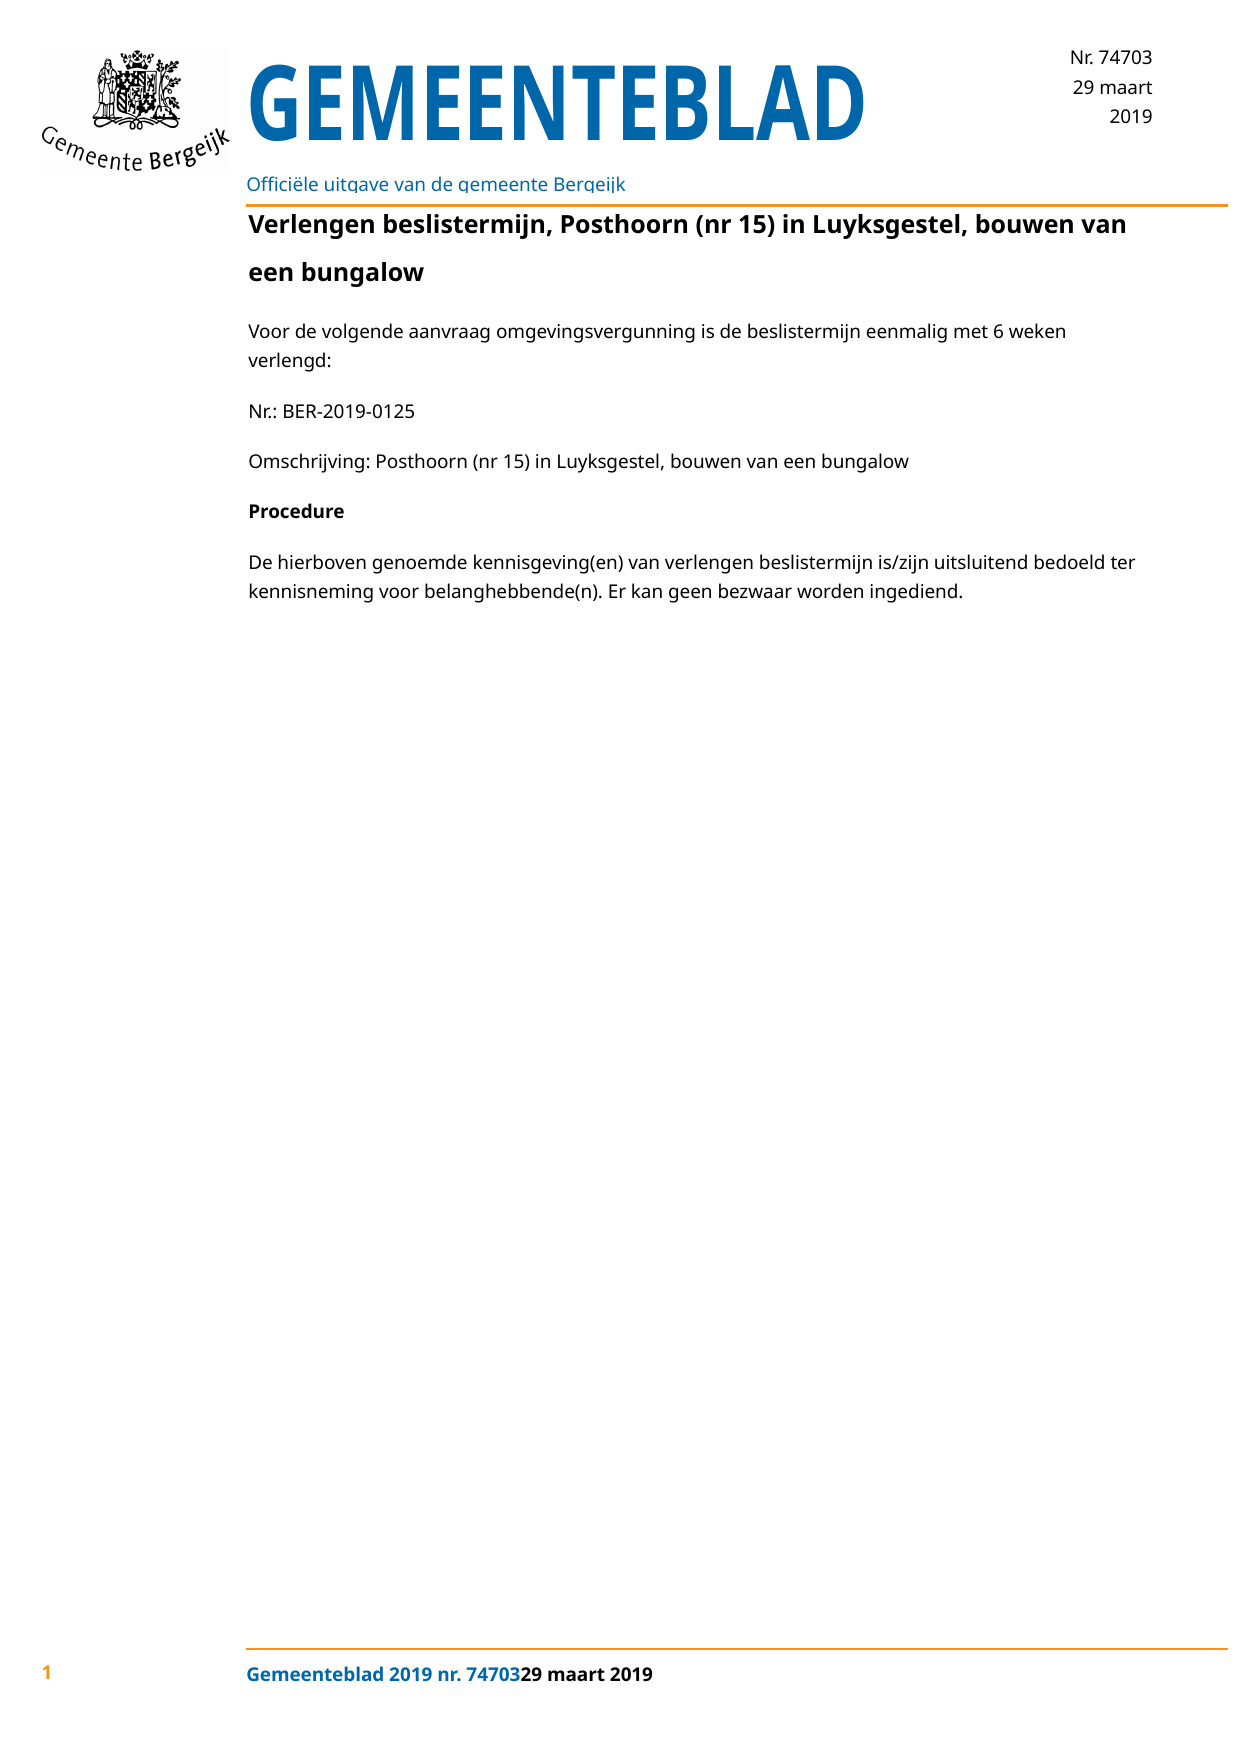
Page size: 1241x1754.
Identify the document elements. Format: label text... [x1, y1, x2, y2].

text Procedure [248, 499, 1152, 524]
text De hierboven genoemde kennisgeving(en) van verlengen beslistermijn is/zijn uitsluitend bedoeld ter kennisneming voor belanghebbende(n). Er kan geen bezwaar worden ingediend. [248, 549, 1152, 604]
picture [41, 47, 231, 172]
text Verlengen beslistermijn, Posthoorn (nr 15) in Luyksgestel, bouwen van een bungalow [248, 207, 1152, 288]
text Nr.: BER-2019-0125 [248, 398, 1152, 424]
text Omschrijving: Posthoorn (nr 15) in Luyksgestel, bouwen van een bungalow [248, 448, 1152, 474]
text Voor de volgende aanvraag omgevingsvergunning is de beslistermijn eenmalig met 6 weken verlengd: [248, 318, 1152, 373]
